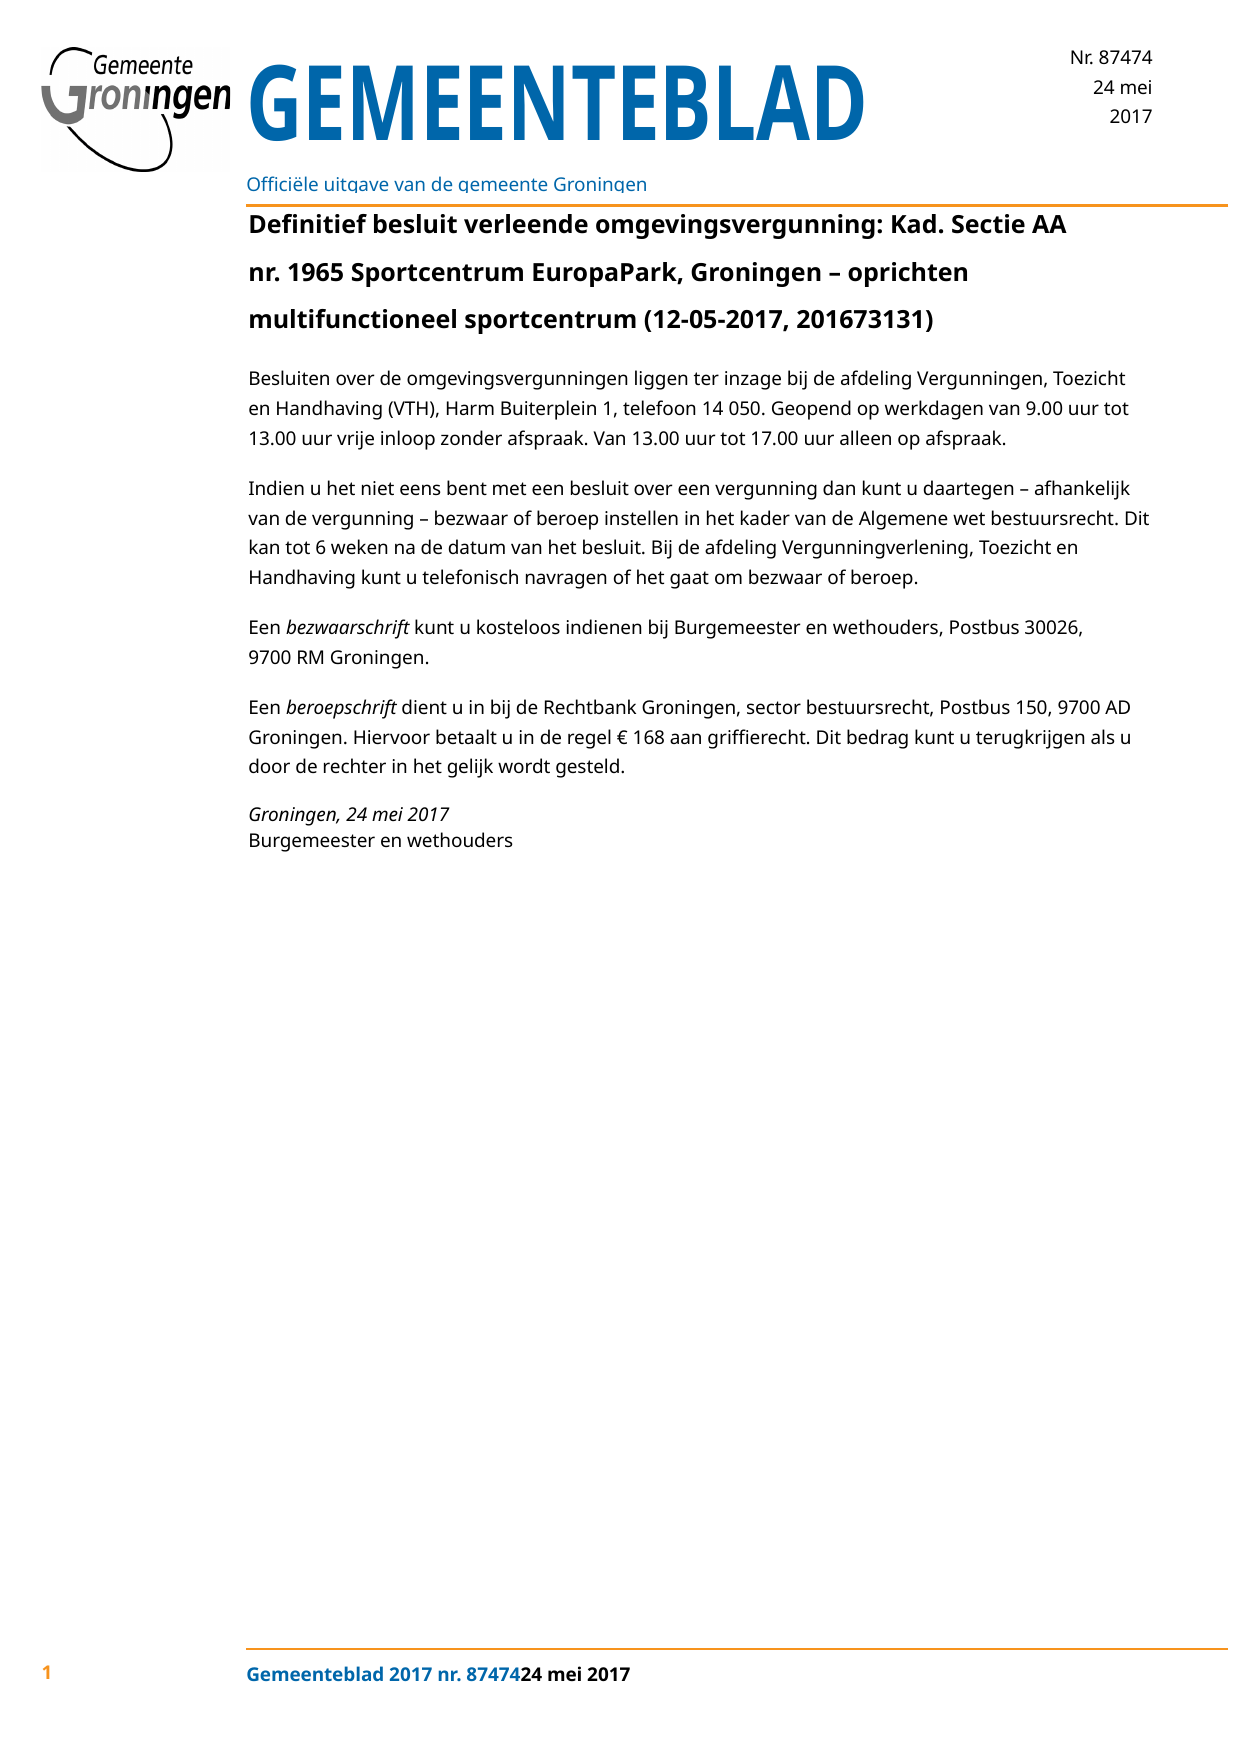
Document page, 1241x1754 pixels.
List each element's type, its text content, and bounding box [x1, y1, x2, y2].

text Besluiten over de omgevingsvergunningen liggen ter inzage bij de afdeling Vergunningen, Toezicht en Handhaving (VTH), Harm Buiterplein 1, telefoon 14 050. Geopend op werkdagen van 9.00 uur tot 13.00 uur vrije inloop zonder afspraak. Van 13.00 uur tot 17.00 uur alleen op afspraak. [248, 366, 1152, 450]
text Definitief besluit verleende omgevingsvergunning: Kad. Sectie AA nr. 1965 Sportcentrum EuropaPark, Groningen – oprichten multifunctioneel sportcentrum (12-05-2017, 201673131) [248, 207, 1152, 336]
text Burgemeester en wethouders [248, 827, 1152, 853]
text Indien u het niet eens bent met een besluit over een vergunning dan kunt u daartegen – afhankelijk van de vergunning – bezwaar of beroep instellen in het kader van de Algemene wet bestuursrecht. Dit kan tot 6 weken na de datum van het besluit. Bij de afdeling Vergunningverlening, Toezicht en Handhaving kunt u telefonisch navragen of het gaat om bezwaar of beroep. [248, 475, 1152, 589]
text Groningen, 24 mei 2017 [248, 801, 1152, 827]
text Een beroepschrift dient u in bij de Rechtbank Groningen, sector bestuursrecht, Postbus 150, 9700 AD Groningen. Hiervoor betaalt u in de regel € 168 aan griffierecht. Dit bedrag kunt u terugkrijgen als u door de rechter in het gelijk wordt gesteld. [248, 694, 1152, 779]
text Een bezwaarschrift kunt u kosteloos indienen bij Burgemeester en wethouders, Postbus 30026, 9700 RM Groningen. [248, 614, 1152, 669]
picture [41, 47, 231, 172]
